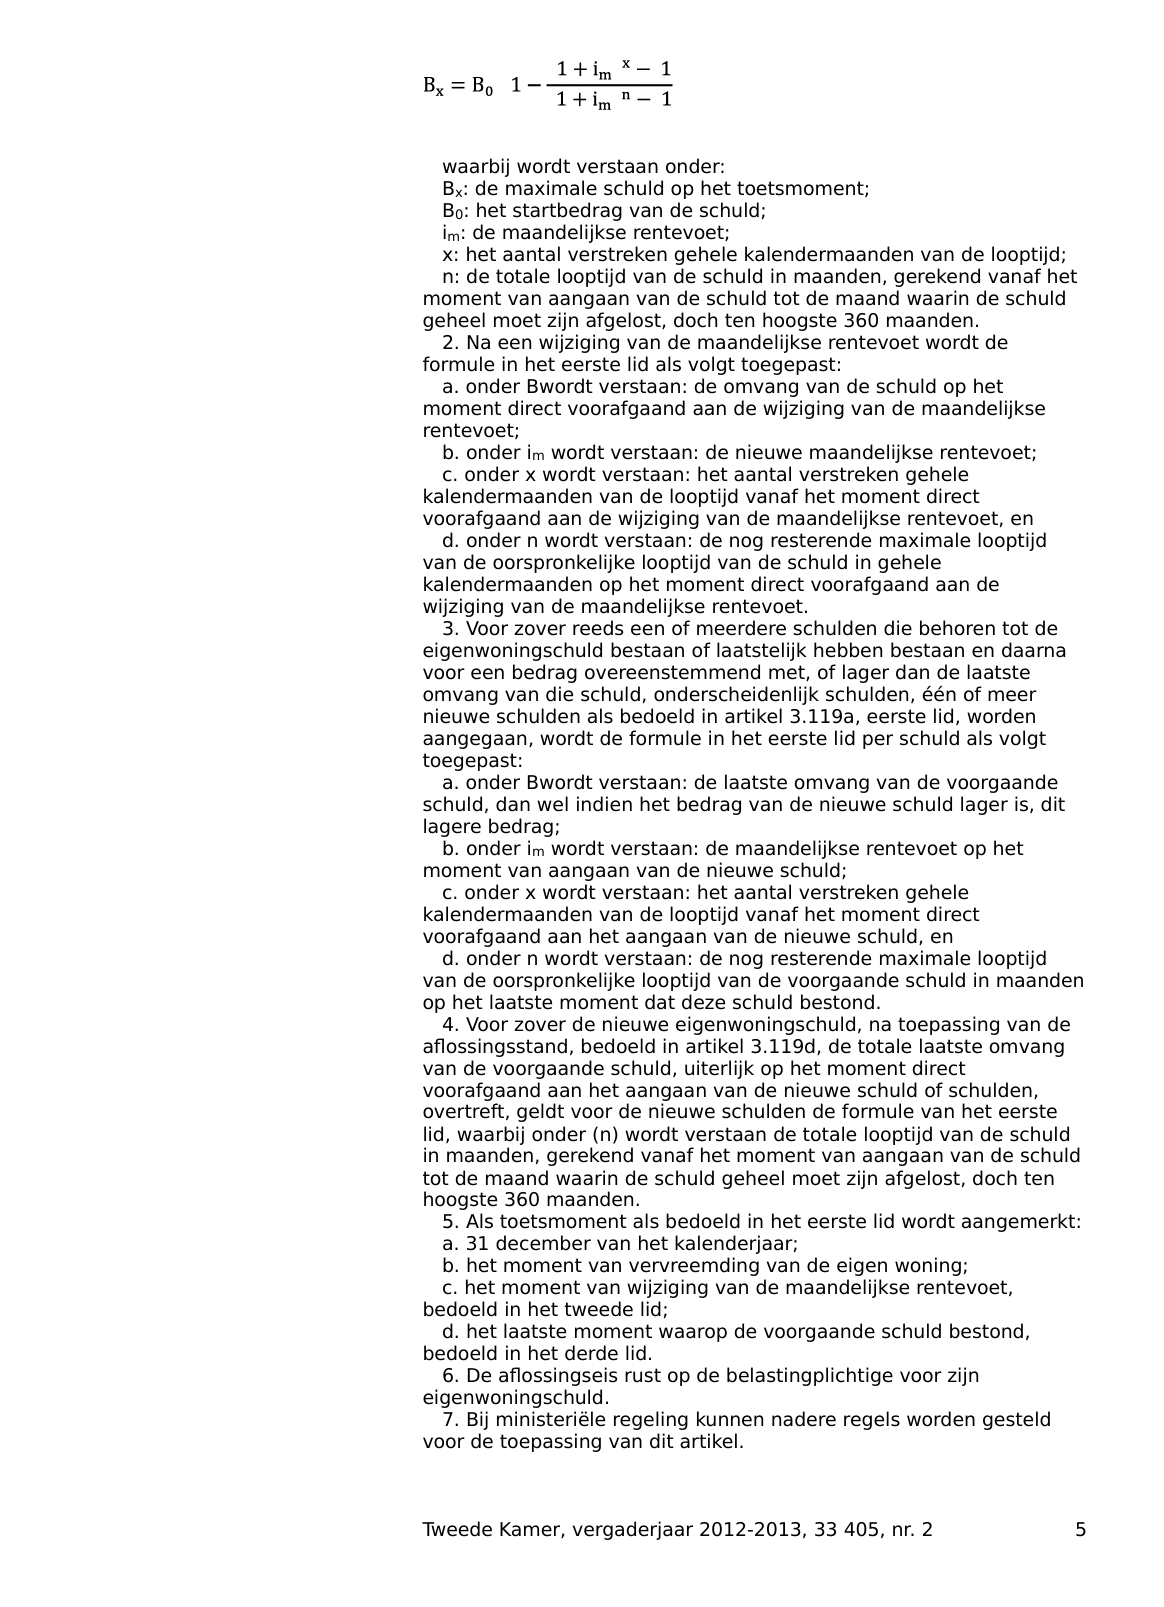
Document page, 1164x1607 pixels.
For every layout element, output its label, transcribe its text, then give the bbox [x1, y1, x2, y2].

text 3. Voor zover reeds een of meerdere schulden die behoren tot de eigenwoningschuld bestaan of laatstelijk hebben bestaan en daarna voor een bedrag overeenstemmend met, of lager dan de laatste omvang van die schuld, onderscheidenlijk schulden, één of meer nieuwe schulden als bedoeld in artikel 3.119a, eerste lid, worden aangegaan, wordt de formule in het eerste lid per schuld als volgt toegepast: [422, 618, 1087, 772]
text d. onder n wordt verstaan: de nog resterende maximale looptijd van de oorspronkelijke looptijd van de schuld in gehele kalendermaanden op het moment direct voorafgaand aan de wijziging van de maandelijkse rentevoet. [422, 530, 1087, 618]
text c. onder x wordt verstaan: het aantal verstreken gehele kalendermaanden van de looptijd vanaf het moment direct voorafgaand aan het aangaan van de nieuwe schuld, en [422, 882, 1087, 948]
text a. onder Bwordt verstaan: de laatste omvang van de voorgaande schuld, dan wel indien het bedrag van de nieuwe schuld lager is, dit lagere bedrag; [422, 772, 1087, 838]
text c. het moment van wijziging van de maandelijkse rentevoet, bedoeld in het tweede lid; [422, 1277, 1087, 1321]
text n: de totale looptijd van de schuld in maanden, gerekend vanaf het moment van aangaan van de schuld tot de maand waarin de schuld geheel moet zijn afgelost, doch ten hoogste 360 maanden. [422, 266, 1087, 332]
text d. onder n wordt verstaan: de nog resterende maximale looptijd van de oorspronkelijke looptijd van de voorgaande schuld in maanden op het laatste moment dat deze schuld bestond. [422, 948, 1087, 1013]
text waarbij wordt verstaan onder: [422, 156, 1087, 178]
text b. onder im wordt verstaan: de nieuwe maandelijkse rentevoet; [422, 442, 1087, 464]
text Bx: de maximale schuld op het toetsmoment; [422, 178, 1087, 200]
text 4. Voor zover de nieuwe eigenwoningschuld, na toepassing van de aflossingsstand, bedoeld in artikel 3.119d, de totale laatste omvang van de voorgaande schuld, uiterlijk op het moment direct voorafgaand aan het aangaan van de nieuwe schuld of schulden, overtreft, geldt voor de nieuwe schulden de formule van het eerste lid, waarbij onder (n) wordt verstaan de totale looptijd van de schuld in maanden, gerekend vanaf het moment van aangaan van de schuld tot de maand waarin de schuld geheel moet zijn afgelost, doch ten hoogste 360 maanden. [422, 1013, 1087, 1211]
text d. het laatste moment waarop de voorgaande schuld bestond, bedoeld in het derde lid. [422, 1321, 1087, 1365]
text 5. Als toetsmoment als bedoeld in het eerste lid wordt aangemerkt: [422, 1211, 1087, 1233]
text x: het aantal verstreken gehele kalendermaanden van de looptijd; [422, 244, 1087, 266]
text b. het moment van vervreemding van de eigen woning; [422, 1255, 1087, 1277]
picture [422, 59, 677, 113]
text 6. De aflossingseis rust op de belastingplichtige voor zijn eigenwoningschuld. [422, 1365, 1087, 1409]
text a. 31 december van het kalenderjaar; [422, 1233, 1087, 1255]
text b. onder im wordt verstaan: de maandelijkse rentevoet op het moment van aangaan van de nieuwe schuld; [422, 838, 1087, 882]
text c. onder x wordt verstaan: het aantal verstreken gehele kalendermaanden van de looptijd vanaf het moment direct voorafgaand aan de wijziging van de maandelijkse rentevoet, en [422, 464, 1087, 530]
text im: de maandelijkse rentevoet; [422, 222, 1087, 244]
text a. onder Bwordt verstaan: de omvang van de schuld op het moment direct voorafgaand aan de wijziging van de maandelijkse rentevoet; [422, 376, 1087, 442]
text 2. Na een wijziging van de maandelijkse rentevoet wordt de formule in het eerste lid als volgt toegepast: [422, 332, 1087, 376]
text B0: het startbedrag van de schuld; [422, 200, 1087, 222]
text 7. Bij ministeriële regeling kunnen nadere regels worden gesteld voor de toepassing van dit artikel. [422, 1409, 1087, 1453]
